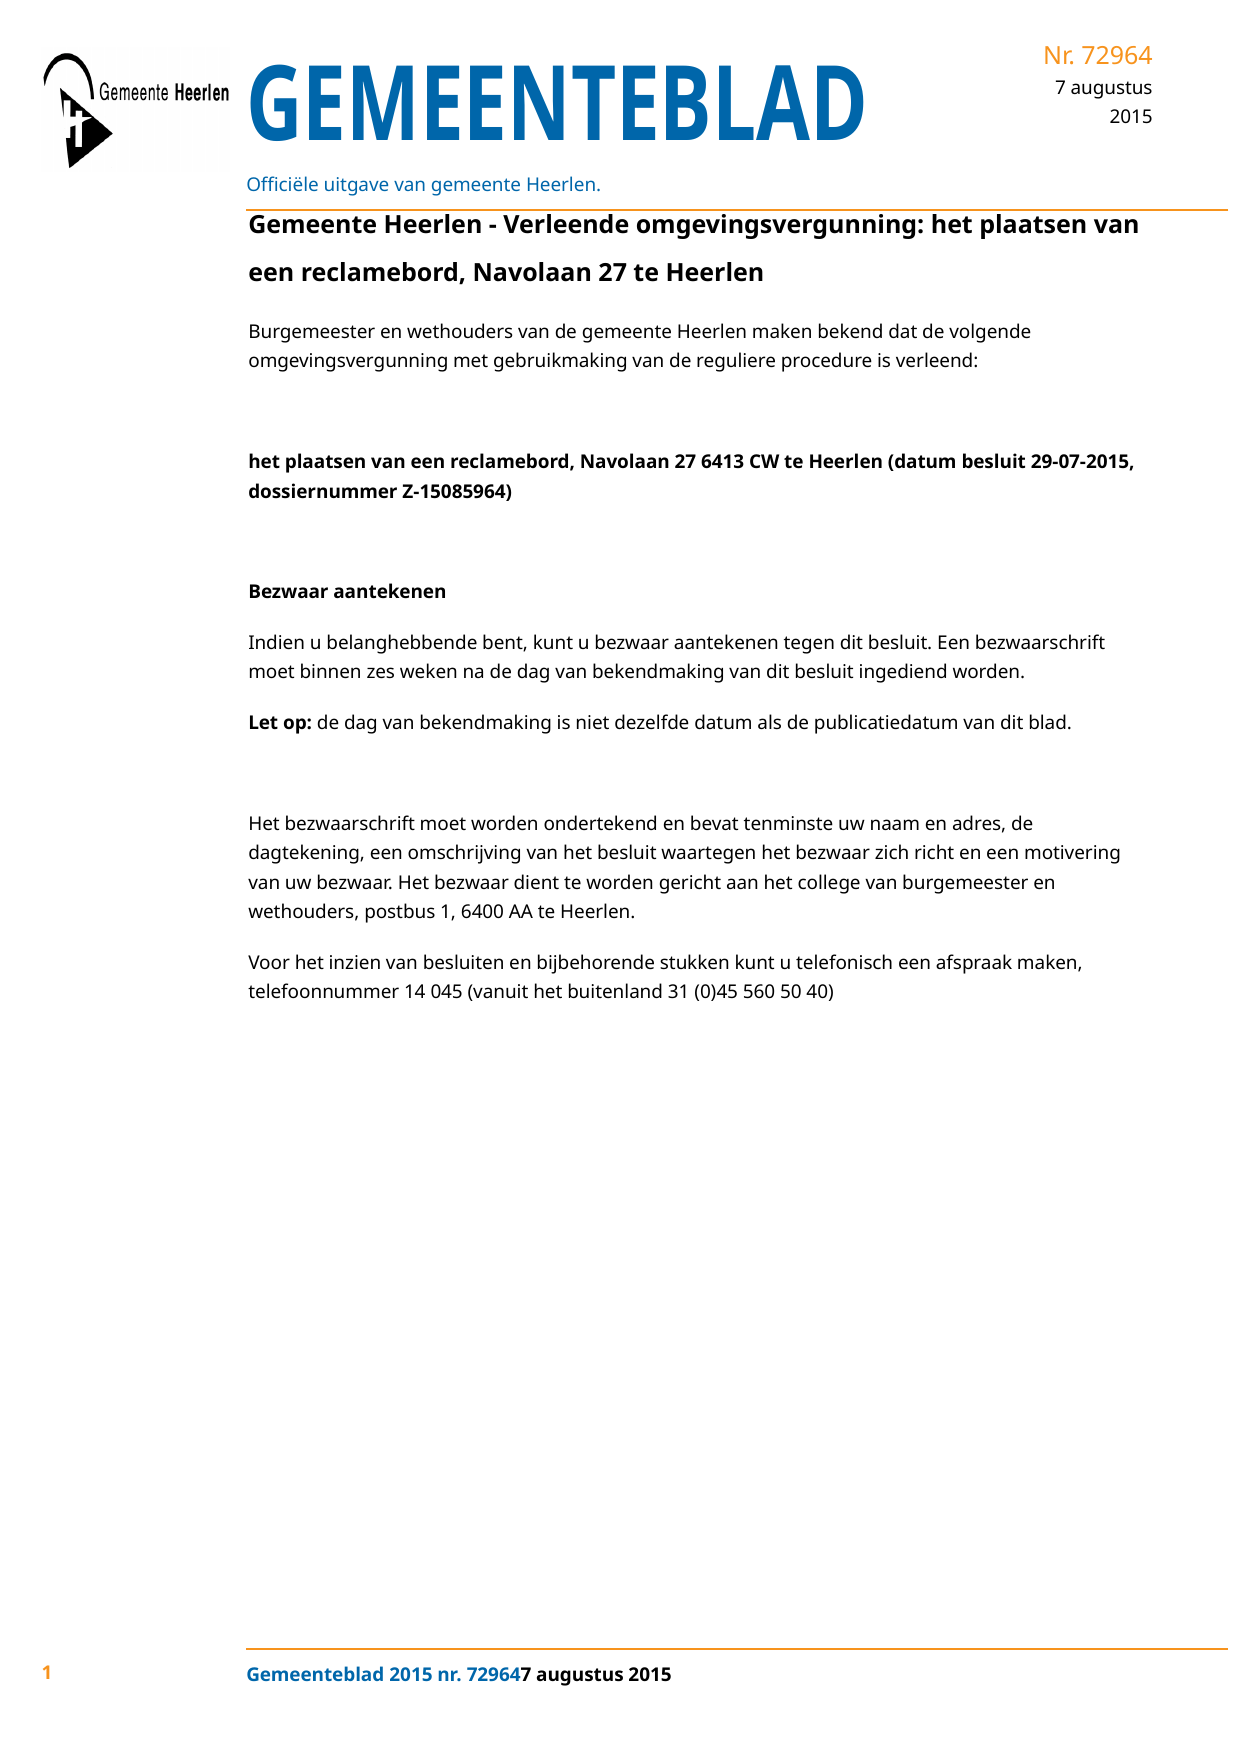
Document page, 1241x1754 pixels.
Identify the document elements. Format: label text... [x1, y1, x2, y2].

text Voor het inzien van besluiten en bijbehorende stukken kunt u telefonisch een afspraak maken, telefoonnummer 14 045 (vanuit het buitenland 31 (0)45 560 50 40) [248, 949, 1152, 1004]
text Burgemeester en wethouders van de gemeente Heerlen maken bekend dat de volgende omgevingsvergunning met gebruikmaking van de reguliere procedure is verleend: [248, 318, 1152, 373]
text Gemeente Heerlen - Verleende omgevingsvergunning: het plaatsen van een reclamebord, Navolaan 27 te Heerlen [248, 211, 1152, 288]
text Het bezwaarschrift moet worden ondertekend en bevat tenminste uw naam en adres, de dagtekening, een omschrijving van het besluit waartegen het bezwaar zich richt en een motivering van uw bezwaar. Het bezwaar dient te worden gericht aan het college van burgemeester en wethouders, postbus 1, 6400 AA te Heerlen. [248, 810, 1152, 924]
picture [41, 47, 231, 172]
text het plaatsen van een reclamebord, Navolaan 27 6413 CW te Heerlen (datum besluit 29-07-2015, dossiernummer Z-15085964) [248, 448, 1152, 504]
text Bezwaar aantekenen [248, 579, 1152, 604]
text Let op: de dag van bekendmaking is niet dezelfde datum als de publicatiedatum van dit blad. [248, 709, 1152, 735]
text Indien u belanghebbende bent, kunt u bezwaar aantekenen tegen dit besluit. Een bezwaarschrift moet binnen zes weken na de dag van bekendmaking van dit besluit ingediend worden. [248, 629, 1152, 684]
